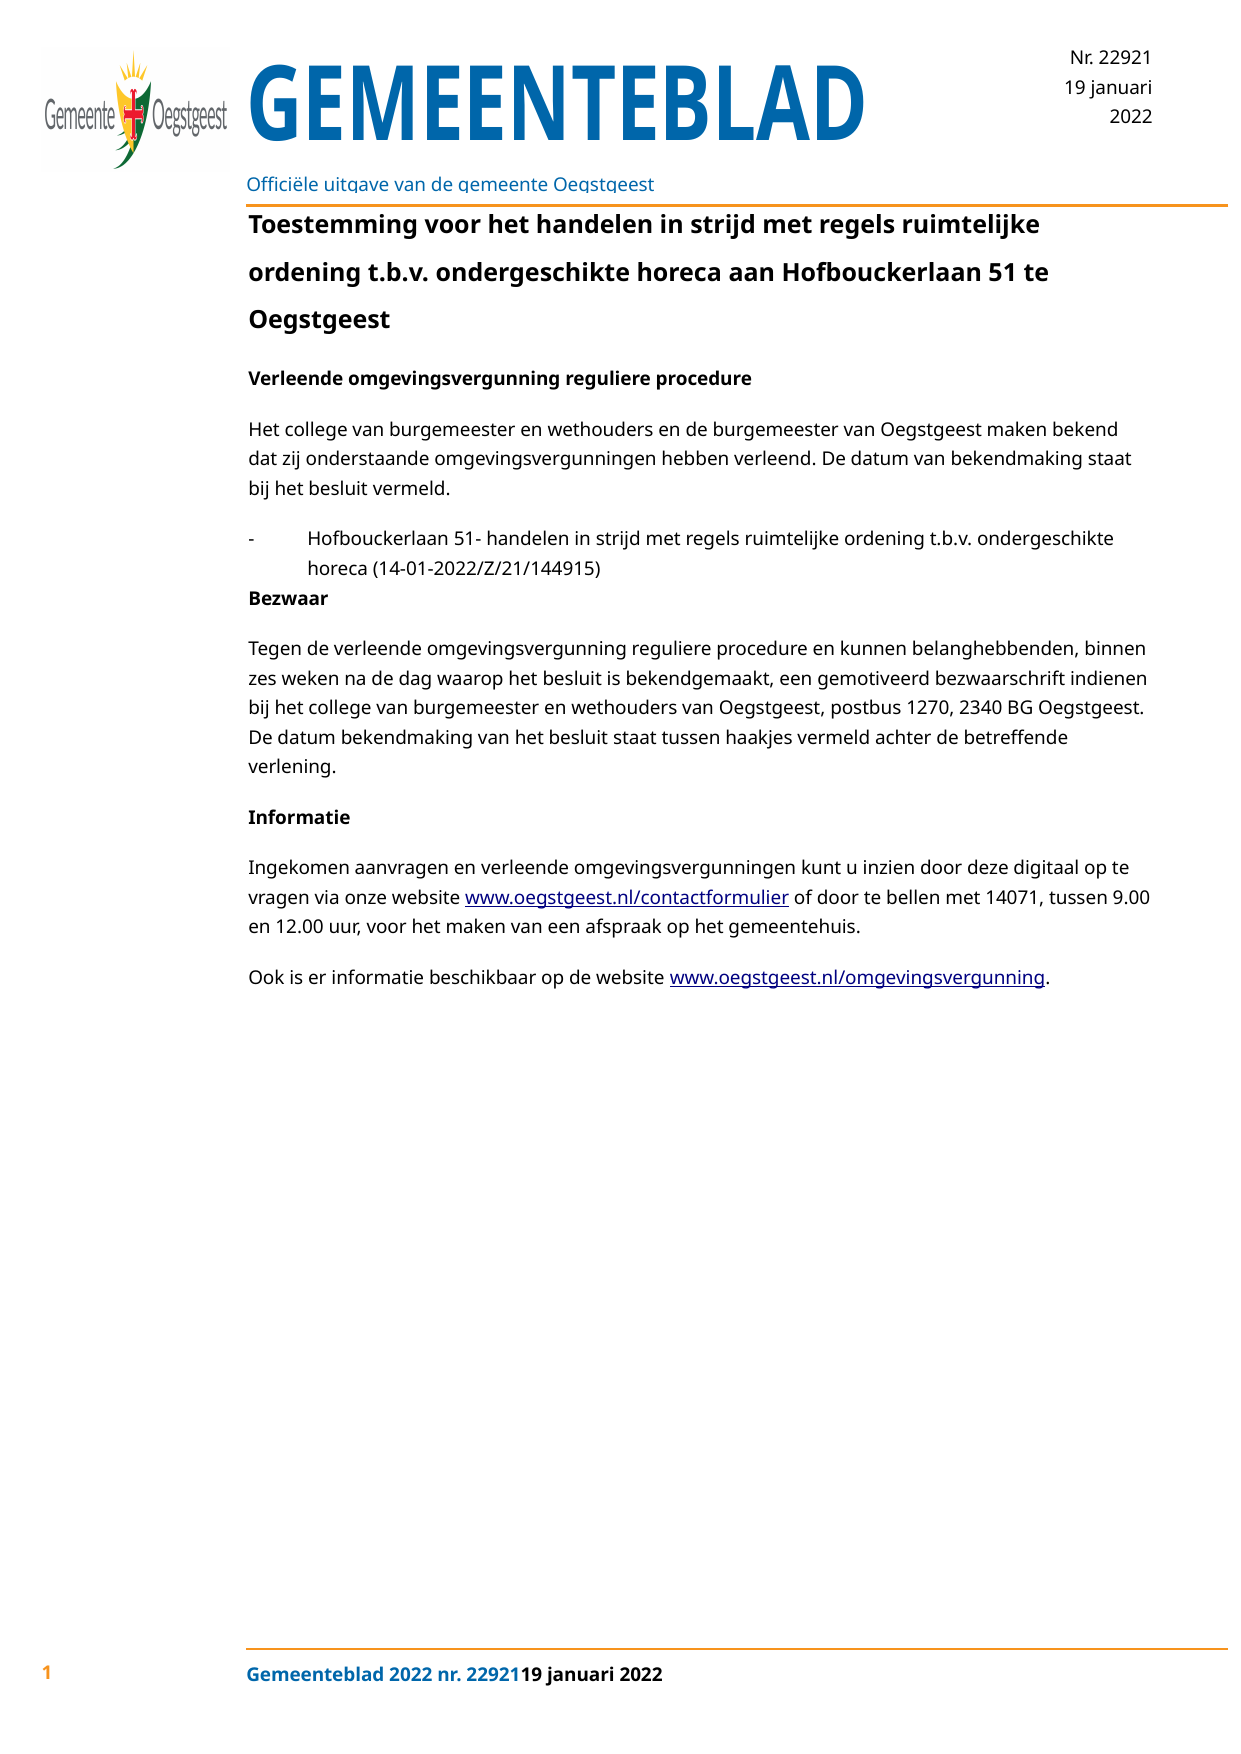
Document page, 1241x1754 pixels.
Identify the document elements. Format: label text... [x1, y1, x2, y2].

text Ook is er informatie beschikbaar op de website www.oegstgeest.nl/omgevingsvergunning. [248, 964, 1152, 989]
text Bezwaar [248, 585, 1152, 610]
text Het college van burgemeester en wethouders en de burgemeester van Oegstgeest maken bekend dat zij onderstaande omgevingsvergunningen hebben verleend. De datum van bekendmaking staat bij het besluit vermeld. [248, 416, 1152, 501]
text Ingekomen aanvragen en verleende omgevingsvergunningen kunt u inzien door deze digitaal op te vragen via onze website www.oegstgeest.nl/contactformulier of door te bellen met 14071, tussen 9.00 en 12.00 uur, voor het maken van een afspraak op het gemeentehuis. [248, 854, 1152, 939]
list Hofbouckerlaan 51- handelen in strijd met regels ruimtelijke ordening t.b.v. ondergeschikte horeca (14-01-2022/Z/21/144915) [248, 526, 1152, 581]
text Verleende omgevingsvergunning reguliere procedure [248, 366, 1152, 391]
text Toestemming voor het handelen in strijd met regels ruimtelijke ordening t.b.v. ondergeschikte horeca aan Hofbouckerlaan 51 te Oegstgeest [248, 207, 1152, 336]
text Informatie [248, 804, 1152, 829]
picture [41, 47, 231, 172]
text Tegen de verleende omgevingsvergunning reguliere procedure en kunnen belanghebbenden, binnen zes weken na de dag waarop het besluit is bekendgemaakt, een gemotiveerd bezwaarschrift indienen bij het college van burgemeester en wethouders van Oegstgeest, postbus 1270, 2340 BG Oegstgeest. De datum bekendmaking van het besluit staat tussen haakjes vermeld achter de betreffende verlening. [248, 635, 1152, 779]
